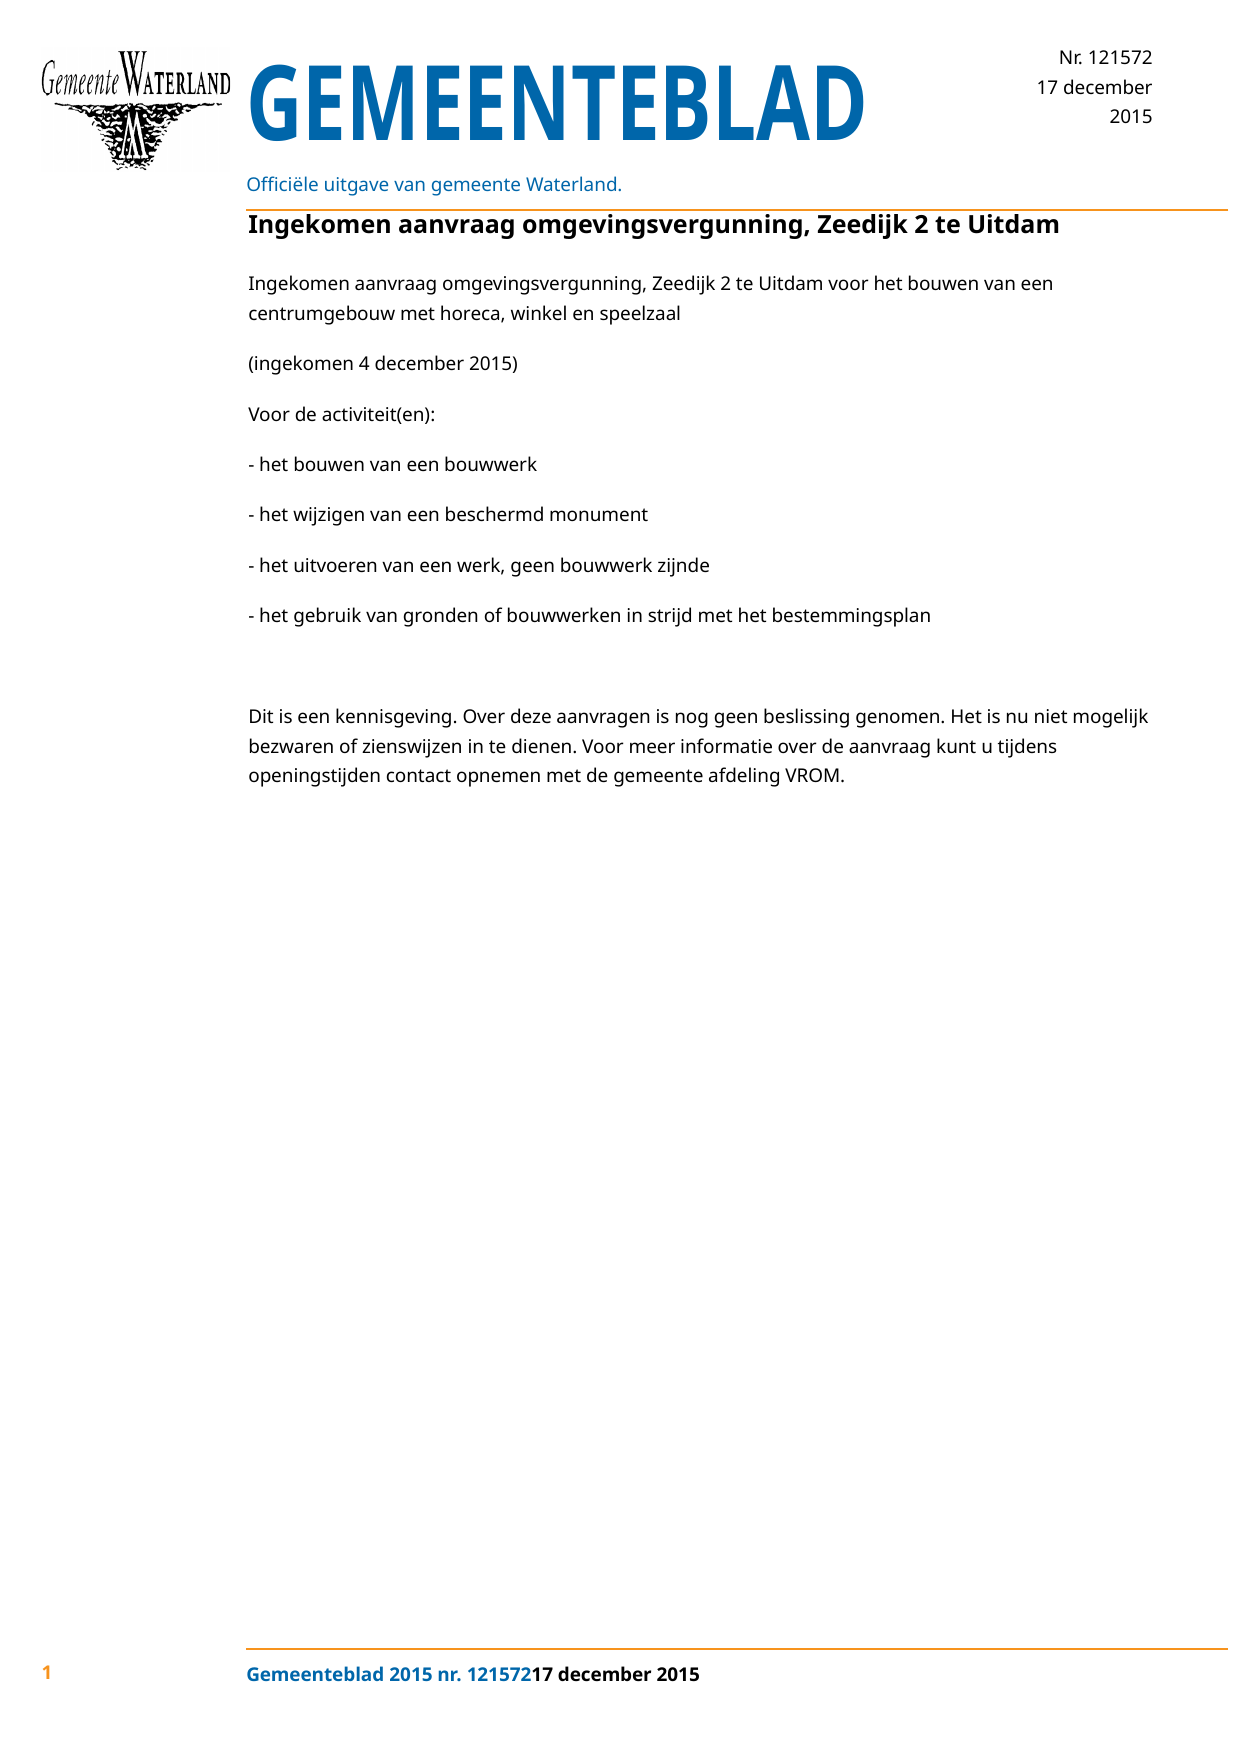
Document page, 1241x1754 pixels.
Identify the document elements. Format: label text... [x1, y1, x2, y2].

picture [41, 47, 231, 172]
text Ingekomen aanvraag omgevingsvergunning, Zeedijk 2 te Uitdam [248, 211, 1152, 241]
text - het gebruik van gronden of bouwwerken in strijd met het bestemmingsplan [248, 602, 1152, 628]
text - het bouwen van een bouwwerk [248, 451, 1152, 477]
text (ingekomen 4 december 2015) [248, 350, 1152, 376]
text Voor de activiteit(en): [248, 401, 1152, 426]
text - het uitvoeren van een werk, geen bouwwerk zijnde [248, 552, 1152, 578]
text Dit is een kennisgeving. Over deze aanvragen is nog geen beslissing genomen. Het is nu niet mogelijk bezwaren of zienswijzen in te dienen. Voor meer informatie over de aanvraag kunt u tijdens openingstijden contact opnemen met de gemeente afdeling VROM. [248, 703, 1152, 788]
text - het wijzigen van een beschermd monument [248, 502, 1152, 527]
text Ingekomen aanvraag omgevingsvergunning, Zeedijk 2 te Uitdam voor het bouwen van een centrumgebouw met horeca, winkel en speelzaal [248, 270, 1152, 326]
